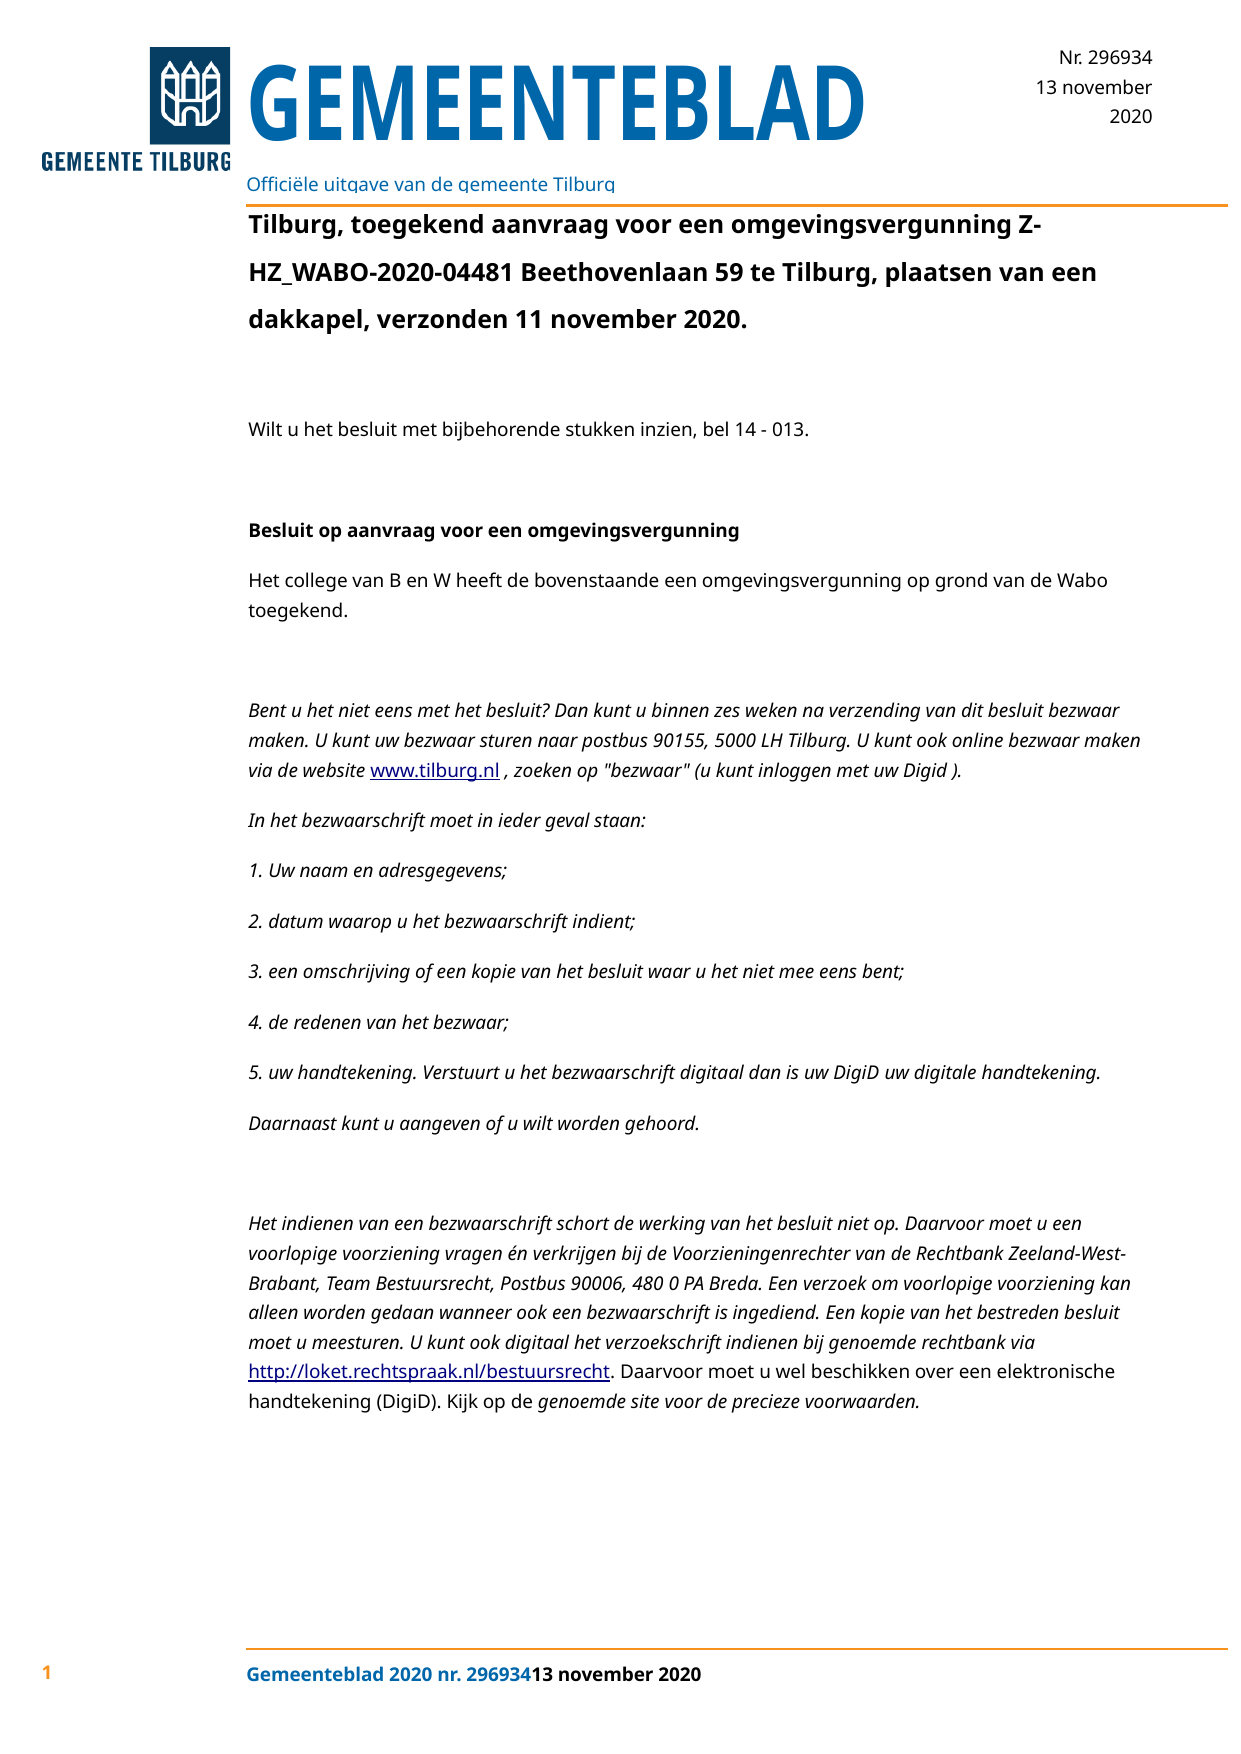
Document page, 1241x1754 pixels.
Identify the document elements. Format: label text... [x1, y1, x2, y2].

text In het bezwaarschrift moet in ieder geval staan: [248, 807, 1152, 833]
text Besluit op aanvraag voor een omgevingsvergunning [248, 517, 1152, 542]
text 4. de redenen van het bezwaar; [248, 1009, 1152, 1034]
text Daarnaast kunt u aangeven of u wilt worden gehoord. [248, 1110, 1152, 1135]
text Tilburg, toegekend aanvraag voor een omgevingsvergunning Z-HZ_WABO-2020-04481 Beethovenlaan 59 te Tilburg, plaatsen van een dakkapel, verzonden 11 november 2020. [248, 207, 1152, 336]
text 5. uw handtekening. Verstuurt u het bezwaarschrift digitaal dan is uw DigiD uw digitale handtekening. [248, 1059, 1152, 1085]
text 2. datum waarop u het bezwaarschrift indient; [248, 908, 1152, 934]
text Bent u het niet eens met het besluit? Dan kunt u binnen zes weken na verzending van dit besluit bezwaar maken. U kunt uw bezwaar sturen naar postbus 90155, 5000 LH Tilburg. U kunt ook online bezwaar maken via de website www.tilburg.nl , zoeken op "bezwaar" (u kunt inloggen met uw Digid ). [248, 698, 1152, 782]
text Het college van B en W heeft de bovenstaande een omgevingsvergunning op grond van de Wabo toegekend. [248, 567, 1152, 622]
picture [41, 47, 231, 172]
text 3. een omschrijving of een kopie van het besluit waar u het niet mee eens bent; [248, 958, 1152, 984]
text Wilt u het besluit met bijbehorende stukken inzien, bel 14 - 013. [248, 416, 1152, 442]
text 1. Uw naam en adresgegevens; [248, 858, 1152, 883]
text Het indienen van een bezwaarschrift schort de werking van het besluit niet op. Daarvoor moet u een voorlopige voorziening vragen én verkrijgen bij de Voorzieningenrechter van de Rechtbank Zeeland-West-Brabant, Team Bestuursrecht, Postbus 90006, 480 0 PA Breda. Een verzoek om voorlopige voorziening kan alleen worden gedaan wanneer ook een bezwaarschrift is ingediend. Een kopie van het bestreden besluit moet u meesturen. U kunt ook digitaal het verzoekschrift indienen bij genoemde rechtbank via http://loket.rechtspraak.nl/bestuursrecht. Daarvoor moet u wel beschikken over een elektronische handtekening (DigiD). Kijk op de genoemde site voor de precieze voorwaarden. [248, 1211, 1152, 1414]
